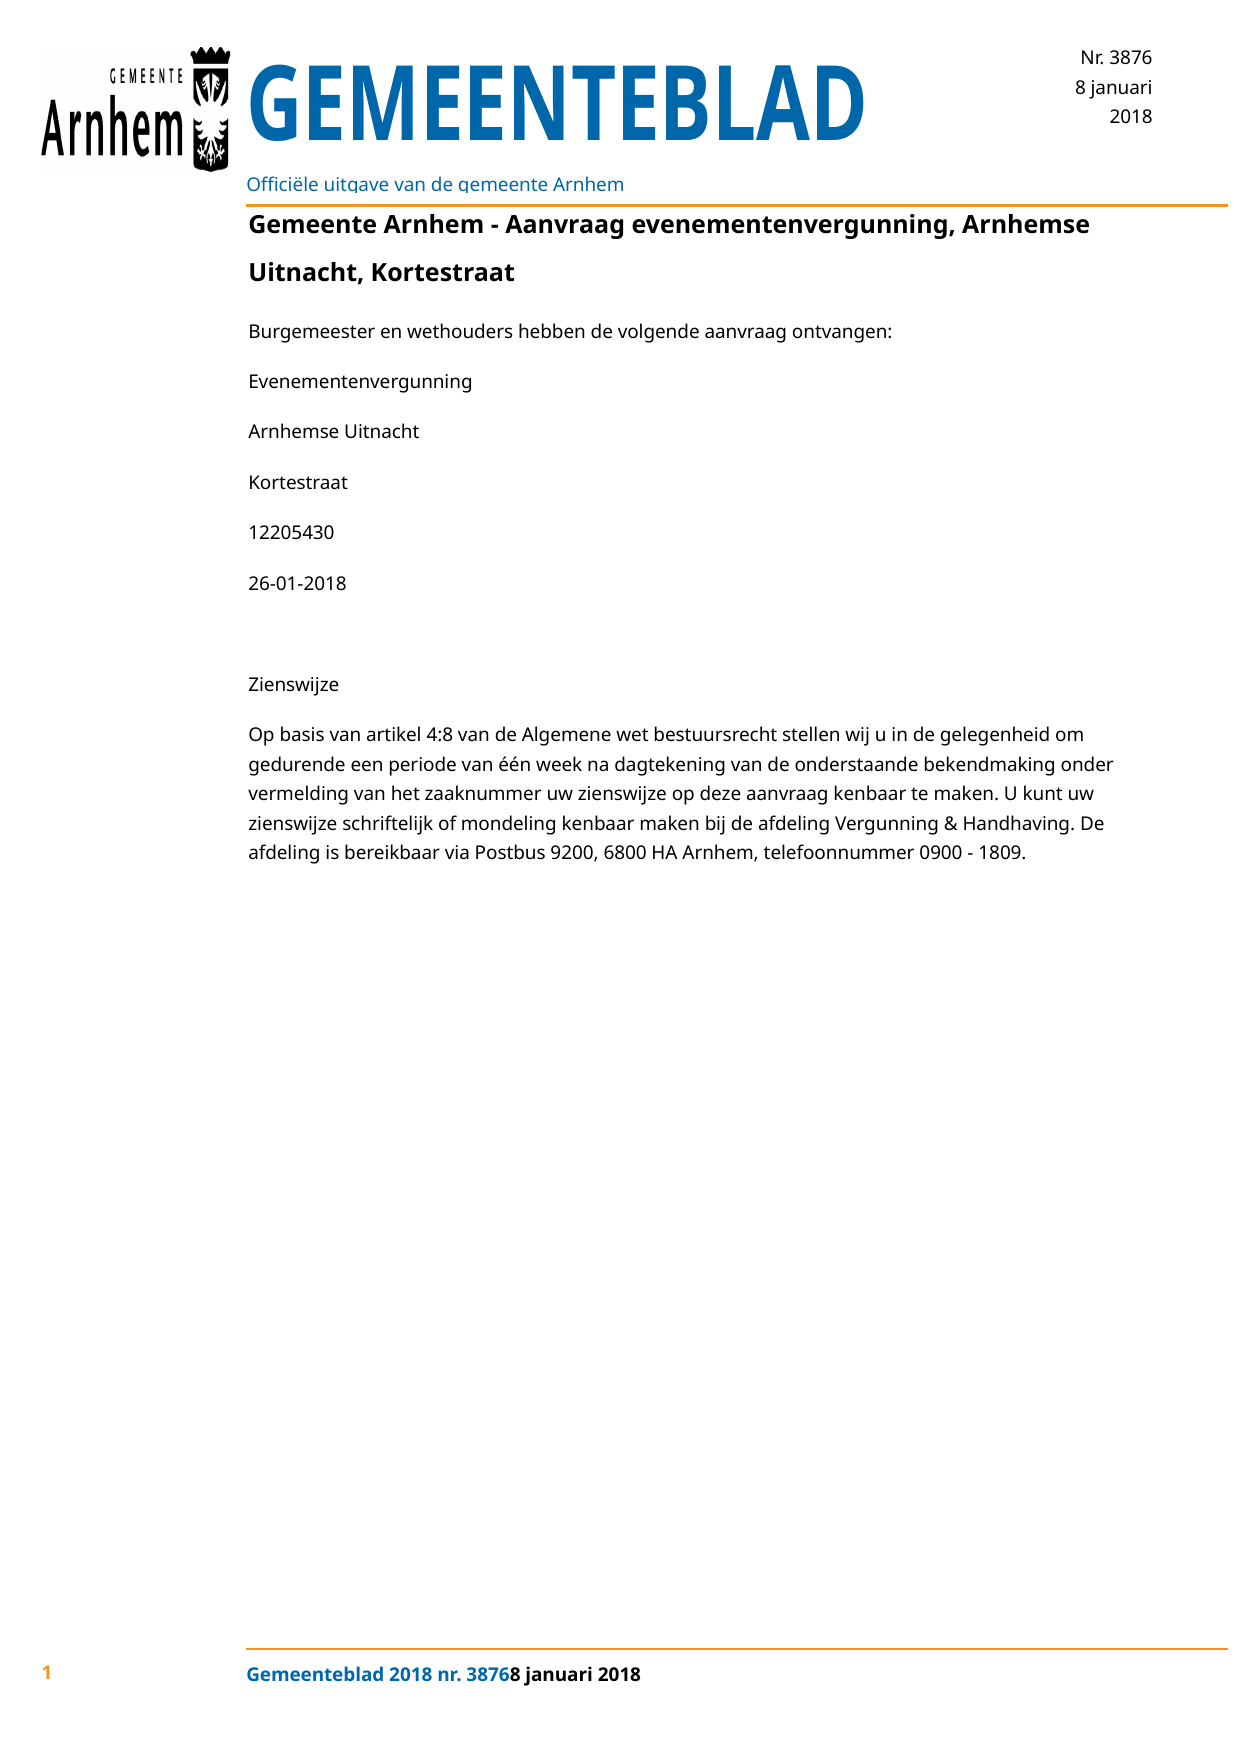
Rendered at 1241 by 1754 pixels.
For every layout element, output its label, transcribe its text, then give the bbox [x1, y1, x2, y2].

picture [41, 47, 231, 172]
text Arnhemse Uitnacht [248, 419, 1152, 444]
text Burgemeester en wethouders hebben de volgende aanvraag ontvangen: [248, 318, 1152, 344]
text Evenementenvergunning [248, 368, 1152, 394]
text Op basis van artikel 4:8 van de Algemene wet bestuursrecht stellen wij u in de gelegenheid om gedurende een periode van één week na dagtekening van de onderstaande bekendmaking onder vermelding van het zaaknummer uw zienswijze op deze aanvraag kenbaar te maken. U kunt uw zienswijze schriftelijk of mondeling kenbaar maken bij de afdeling Vergunning & Handhaving. De afdeling is bereikbaar via Postbus 9200, 6800 HA Arnhem, telefoonnummer 0900 - 1809. [248, 721, 1152, 865]
text 12205430 [248, 519, 1152, 545]
text Zienswijze [248, 671, 1152, 697]
text 26-01-2018 [248, 570, 1152, 596]
text Kortestraat [248, 469, 1152, 495]
text Gemeente Arnhem - Aanvraag evenementenvergunning, Arnhemse Uitnacht, Kortestraat [248, 207, 1152, 288]
